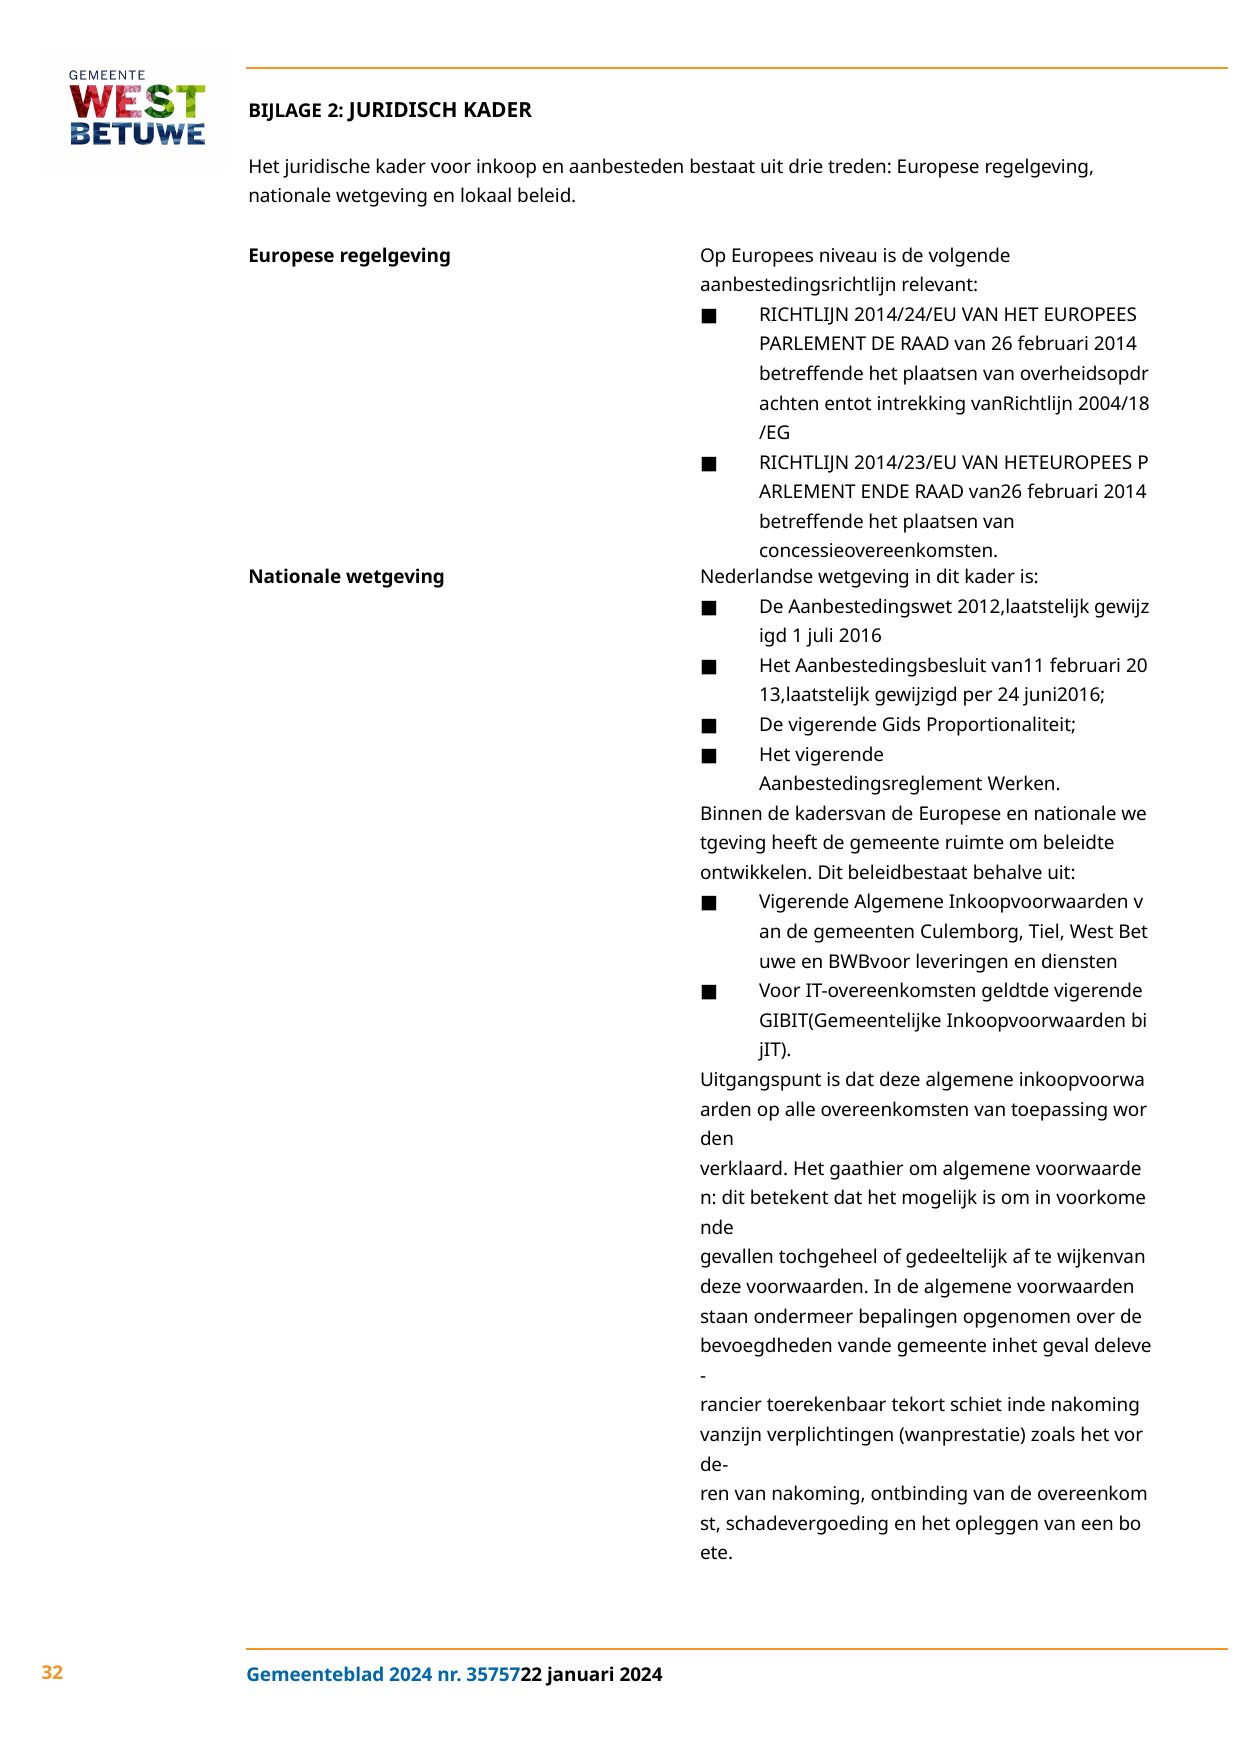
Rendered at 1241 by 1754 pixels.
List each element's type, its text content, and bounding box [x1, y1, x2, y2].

table_header Op Europees niveau is de volgende aanbestedingsrichtlijn relevant: RICHTLIJN 2014/24/EU VAN HET EUROPEES PARLEMENT DE RAAD van 26 februari 2014 betreffende het plaatsen van overheidsopdrachten entot intrekking vanRichtlijn 2004/18/EG RICHTLIJN 2014/23/EU VAN HETEUROPEES PARLEMENT ENDE RAAD van26 februari 2014 betreffende het plaatsen van concessieovereenkomsten. [700, 242, 1152, 563]
picture [41, 47, 231, 172]
text Het juridische kader voor inkoop en aanbesteden bestaat uit drie treden: Europese regelgeving, nationale wetgeving en lokaal beleid. [248, 153, 1152, 208]
table_cell Nationale wetgeving [248, 563, 700, 1595]
text BIJLAGE 2: JURIDISCH KADER [248, 95, 1152, 123]
table_cell Nederlandse wetgeving in dit kader is: De Aanbestedingswet 2012,laatstelijk gewijzigd 1 juli 2016 Het Aanbestedingsbesluit van11 februari 2013,laatstelijk gewijzigd per 24 juni2016; De vigerende Gids Proportionaliteit; Het vigerende Aanbestedingsreglement Werken. Binnen de kadersvan de Europese en nationale wetgeving heeft de gemeente ruimte om beleidte ontwikkelen. Dit beleidbestaat behalve uit: Vigerende Algemene Inkoopvoorwaarden van de gemeenten Culemborg, Tiel, West Betuwe en BWBvoor leveringen en diensten Voor IT-overeenkomsten geldtde vigerende GIBIT(Gemeentelijke Inkoopvoorwaarden bijIT). Uitgangspunt is dat deze algemene inkoopvoorwaarden op alle overeenkomsten van toepassing worden verklaard. Het gaathier om algemene voorwaarden: dit betekent dat het mogelijk is om in voorkomende gevallen tochgeheel of gedeeltelijk af te wijkenvan deze voorwaarden. In de algemene voorwaarden staan ondermeer bepalingen opgenomen over de bevoegdheden vande gemeente inhet geval deleve- rancier toerekenbaar tekort schiet inde nakoming vanzijn verplichtingen (wanprestatie) zoals het vorde- ren van nakoming, ontbinding van de overeenkomst, schadevergoeding en het opleggen van een boete. [700, 563, 1152, 1595]
table_header Europese regelgeving [248, 242, 700, 563]
